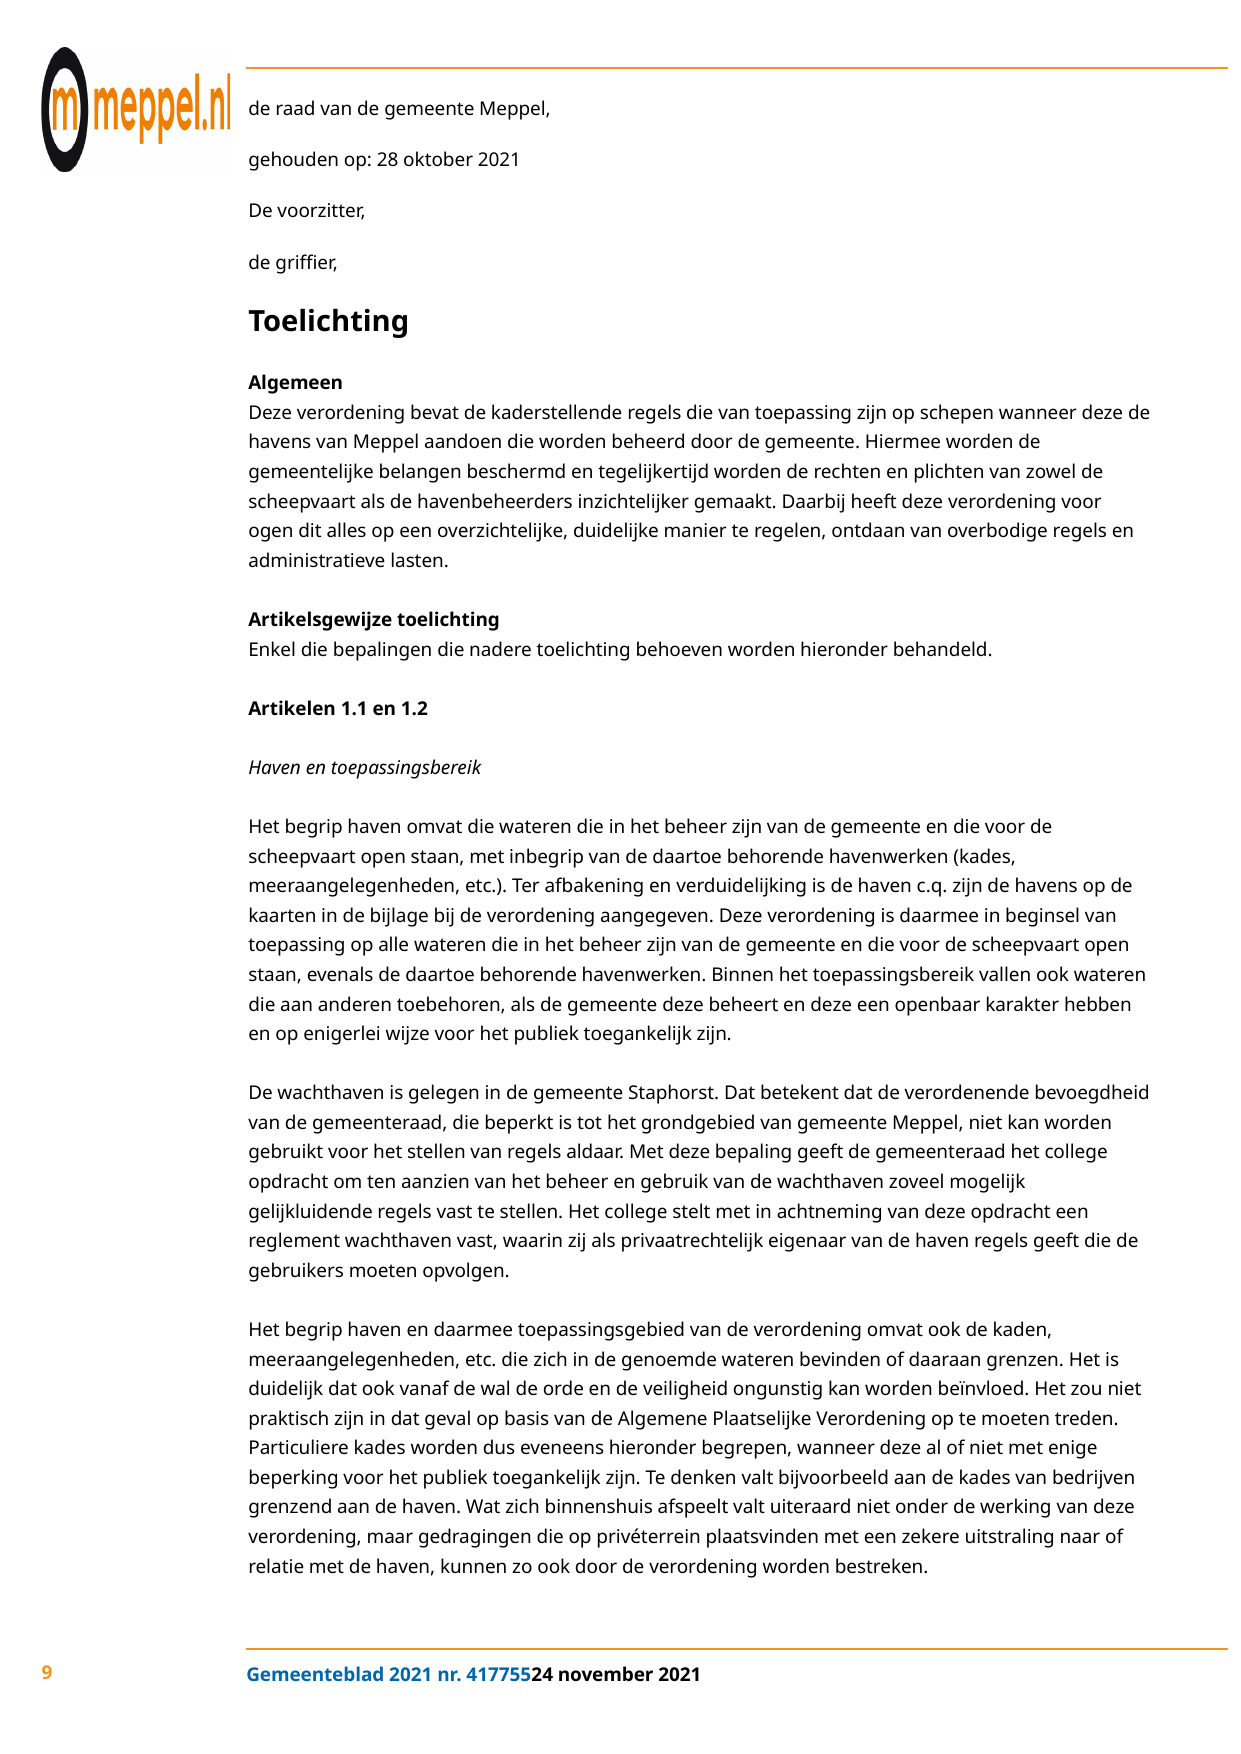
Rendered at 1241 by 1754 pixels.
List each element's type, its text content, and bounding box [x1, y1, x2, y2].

text de griffier, [248, 249, 1152, 275]
text Deze verordening bevat de kaderstellende regels die van toepassing zijn op schepen wanneer deze de havens van Meppel aandoen die worden beheerd door de gemeente. Hiermee worden de gemeentelijke belangen beschermd en tegelijkertijd worden de rechten en plichten van zowel de scheepvaart als de havenbeheerders inzichtelijker gemaakt. Daarbij heeft deze verordening voor ogen dit alles op een overzichtelijke, duidelijke manier te regelen, ontdaan van overbodige regels en administratieve lasten. [248, 399, 1152, 573]
text Het begrip haven omvat die wateren die in het beheer zijn van de gemeente en die voor de scheepvaart open staan, met inbegrip van de daartoe behorende havenwerken (kades, meeraangelegenheden, etc.). Ter afbakening en verduidelijking is de haven c.q. zijn de havens op de kaarten in de bijlage bij de verordening aangegeven. Deze verordening is daarmee in beginsel van toepassing op alle wateren die in het beheer zijn van de gemeente en die voor de scheepvaart open staan, evenals de daartoe behorende havenwerken. Binnen het toepassingsbereik vallen ook wateren die aan anderen toebehoren, als de gemeente deze beheert en deze een openbaar karakter hebben en op enigerlei wijze voor het publiek toegankelijk zijn. [248, 813, 1152, 1046]
text Haven en toepassingsbereik [248, 754, 1152, 780]
text Algemeen [248, 369, 1152, 395]
text Artikelsgewijze toelichting [248, 606, 1152, 632]
text De voorzitter, [248, 198, 1152, 223]
text gehouden op: 28 oktober 2021 [248, 146, 1152, 172]
text de raad van de gemeente Meppel, [248, 95, 1152, 121]
text Toelichting [248, 301, 1152, 340]
text Artikelen 1.1 en 1.2 [248, 695, 1152, 721]
text Enkel die bepalingen die nadere toelichting behoeven worden hieronder behandeld. [248, 636, 1152, 661]
text De wachthaven is gelegen in de gemeente Staphorst. Dat betekent dat de verordenende bevoegdheid van de gemeenteraad, die beperkt is tot het grondgebied van gemeente Meppel, niet kan worden gebruikt voor het stellen van regels aldaar. Met deze bepaling geeft de gemeenteraad het college opdracht om ten aanzien van het beheer en gebruik van de wachthaven zoveel mogelijk gelijkluidende regels vast te stellen. Het college stelt met in achtneming van deze opdracht een reglement wachthaven vast, waarin zij als privaatrechtelijk eigenaar van de haven regels geeft die de gebruikers moeten opvolgen. [248, 1079, 1152, 1283]
picture [41, 47, 231, 172]
text Het begrip haven en daarmee toepassingsgebied van de verordening omvat ook de kaden, meeraangelegenheden, etc. die zich in de genoemde wateren bevinden of daaraan grenzen. Het is duidelijk dat ook vanaf de wal de orde en de veiligheid ongunstig kan worden beïnvloed. Het zou niet praktisch zijn in dat geval op basis van de Algemene Plaatselijke Verordening op te moeten treden. Particuliere kades worden dus eveneens hieronder begrepen, wanneer deze al of niet met enige beperking voor het publiek toegankelijk zijn. Te denken valt bijvoorbeeld aan de kades van bedrijven grenzend aan de haven. Wat zich binnenshuis afspeelt valt uiteraard niet onder de werking van deze verordening, maar gedragingen die op privéterrein plaatsvinden met een zekere uitstraling naar of relatie met de haven, kunnen zo ook door de verordening worden bestreken. [248, 1316, 1152, 1578]
